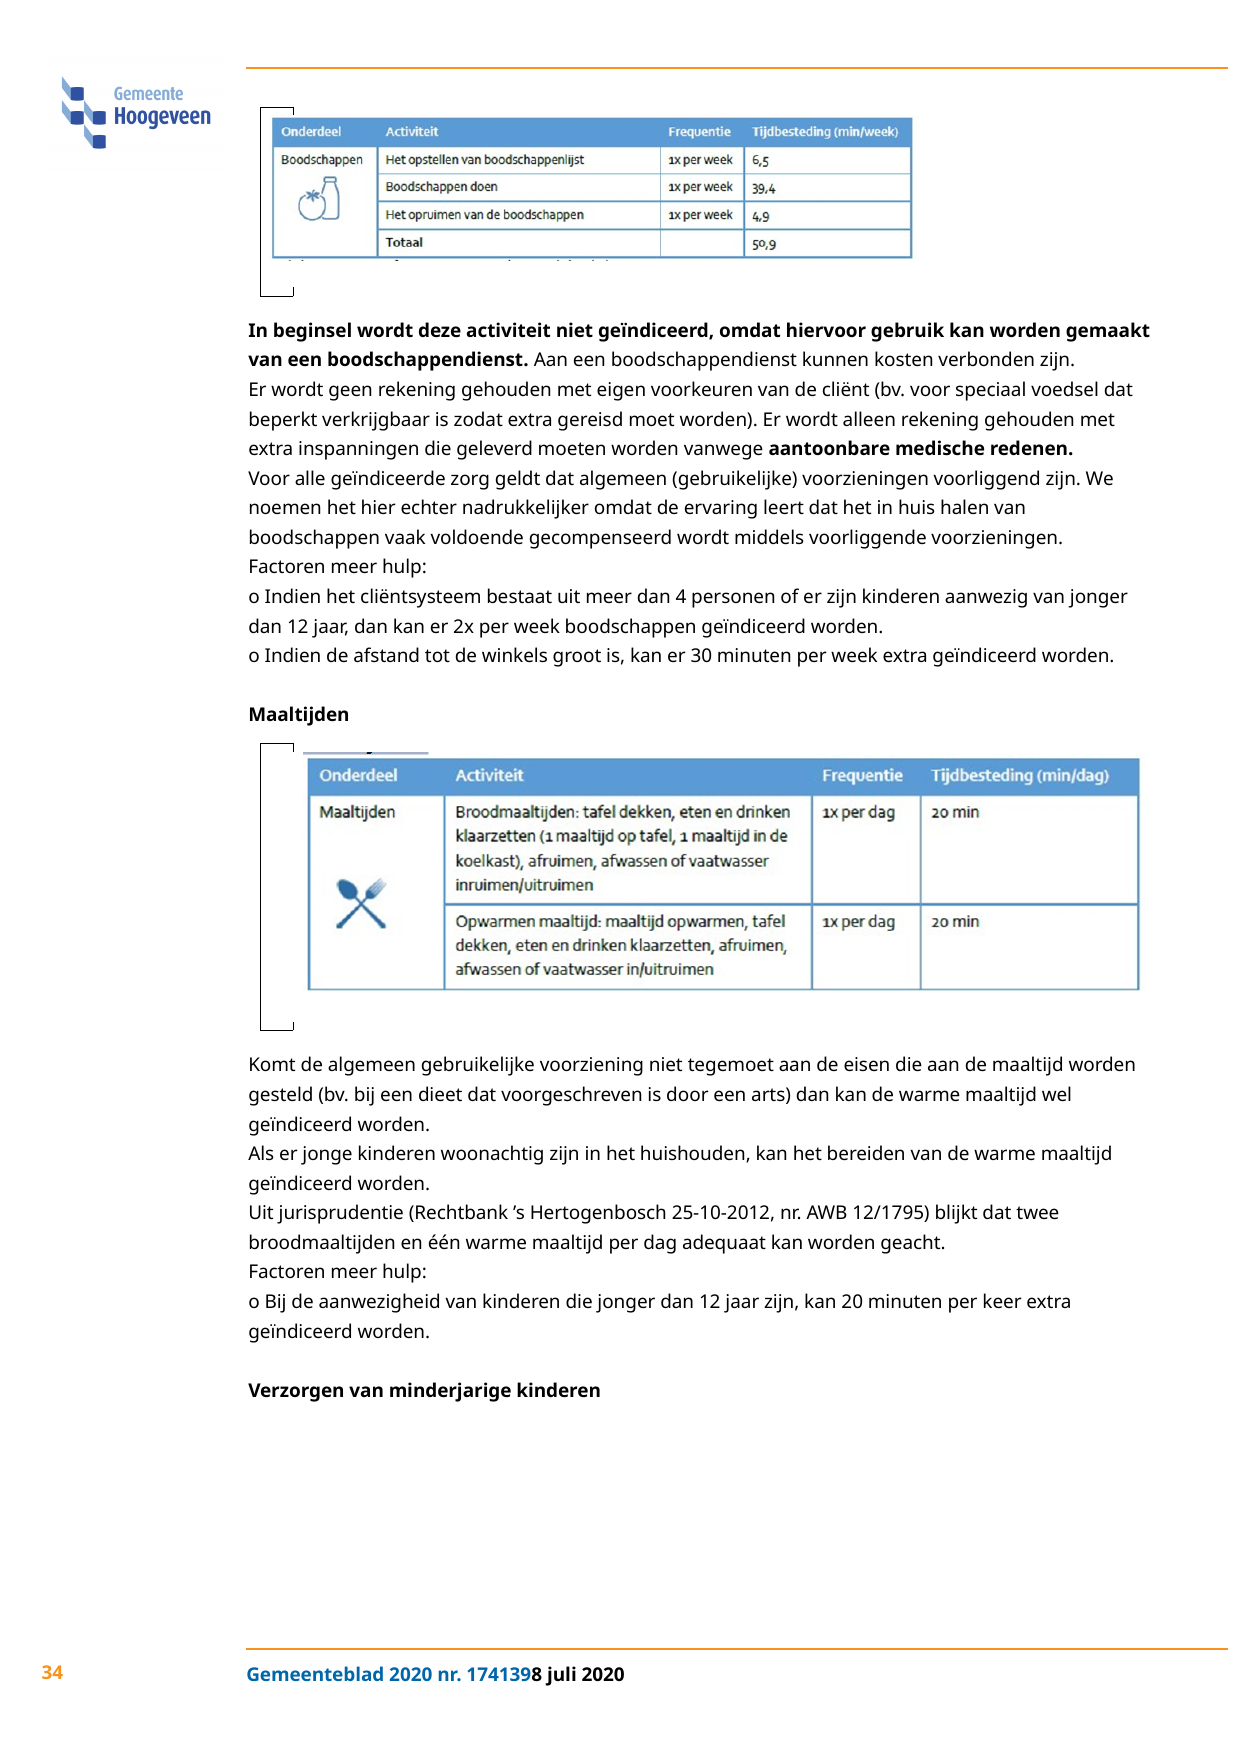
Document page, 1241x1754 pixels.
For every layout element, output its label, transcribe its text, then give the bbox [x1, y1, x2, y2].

text Factoren meer hulp: [248, 1259, 1152, 1284]
text Maaltijden [248, 702, 1152, 727]
text Als er jonge kinderen woonachtig zijn in het huishouden, kan het bereiden van de warme maaltijd geïndiceerd worden. [248, 1140, 1152, 1196]
picture [268, 115, 1173, 287]
text Voor alle geïndiceerde zorg geldt dat algemeen (gebruikelijke) voorzieningen voorliggend zijn. We noemen het hier echter nadrukkelijker omdat de ervaring leert dat het in huis halen van boodschappen vaak voldoende gecompenseerd wordt middels voorliggende voorzieningen. [248, 465, 1152, 550]
text o Bij de aanwezigheid van kinderen die jonger dan 12 jaar zijn, kan 20 minuten per keer extra geïndiceerd worden. [248, 1288, 1152, 1344]
text Er wordt geen rekening gehouden met eigen voorkeuren van de cliënt (bv. voor speciaal voedsel dat beperkt verkrijgbaar is zodat extra gereisd moet worden). Er wordt alleen rekening gehouden met extra inspanningen die geleverd moeten worden vanwege aantoonbare medische redenen. [248, 376, 1152, 461]
text o Indien de afstand tot de winkels groot is, kan er 30 minuten per week extra geïndiceerd worden. [248, 642, 1152, 668]
text o Indien het cliëntsysteem bestaat uit meer dan 4 personen of er zijn kinderen aanwezig van jonger dan 12 jaar, dan kan er 2x per week boodschappen geïndiceerd worden. [248, 583, 1152, 638]
text Komt de algemeen gebruikelijke voorziening niet tegemoet aan de eisen die aan de maaltijd worden gesteld (bv. bij een dieet dat voorgeschreven is door een arts) dan kan de warme maaltijd wel geïndiceerd worden. [248, 1052, 1152, 1137]
text Factoren meer hulp: [248, 554, 1152, 579]
text In beginsel wordt deze activiteit niet geïndiceerd, omdat hiervoor gebruik kan worden gemaakt van een boodschappendienst. Aan een boodschappendienst kunnen kosten verbonden zijn. [248, 317, 1152, 372]
picture [41, 47, 231, 172]
picture [268, 752, 1173, 1022]
text Verzorgen van minderjarige kinderen [248, 1377, 1152, 1403]
text Uit jurisprudentie (Rechtbank ’s Hertogenbosch 25-10-2012, nr. AWB 12/1795) blijkt dat twee broodmaaltijden en één warme maaltijd per dag adequaat kan worden geacht. [248, 1199, 1152, 1255]
